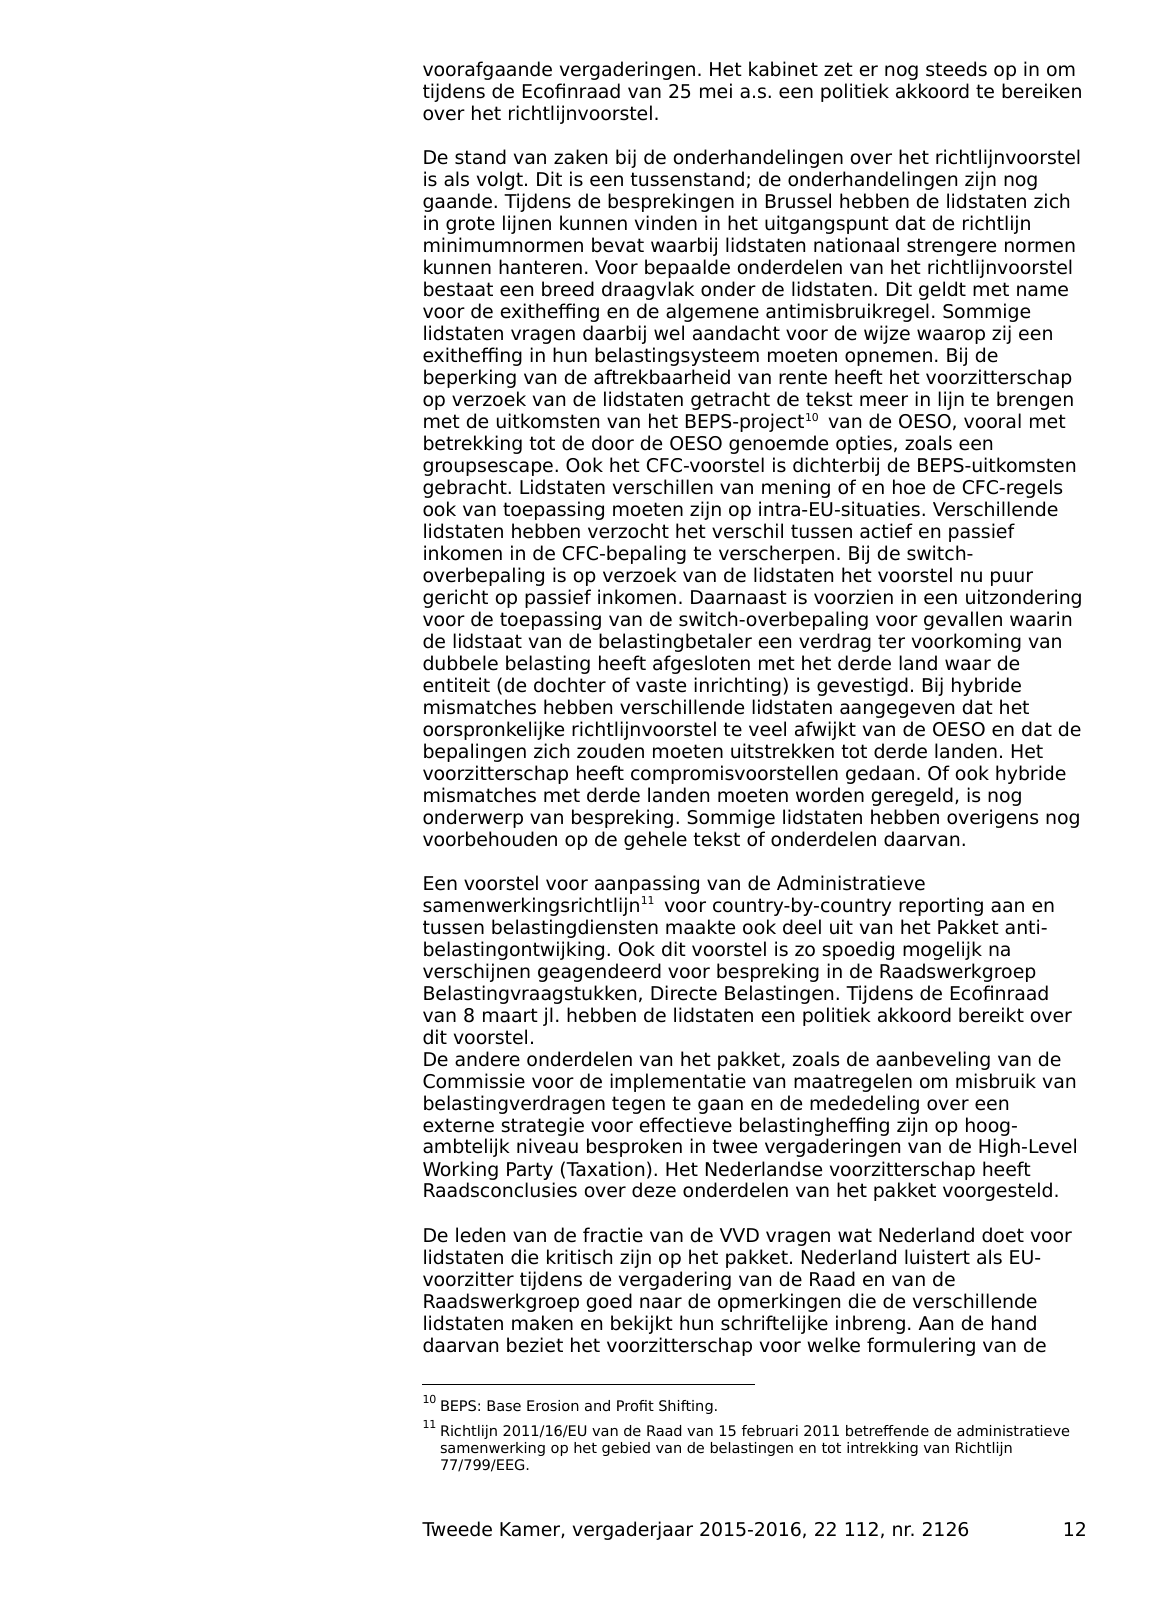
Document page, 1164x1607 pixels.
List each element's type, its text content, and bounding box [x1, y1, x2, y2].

text voorafgaande vergaderingen. Het kabinet zet er nog steeds op in om tijdens de Ecofinraad van 25 mei a.s. een politiek akkoord te bereiken over het richtlijnvoorstel. [422, 59, 1087, 125]
text Een voorstel voor aanpassing van de Administratieve samenwerkingsrichtlijn voor country-by-country reporting aan en tussen belastingdiensten maakte ook deel uit van het Pakket anti-belastingontwijking. Ook dit voorstel is zo spoedig mogelijk na verschijnen geagendeerd voor bespreking in de Raadswerkgroep Belastingvraagstukken, Directe Belastingen. Tijdens de Ecofinraad van 8 maart jl. hebben de lidstaten een politiek akkoord bereikt over dit voorstel. [422, 873, 1087, 1048]
text De leden van de fractie van de VVD vragen wat Nederland doet voor lidstaten die kritisch zijn op het pakket. Nederland luistert als EU-voorzitter tijdens de vergadering van de Raad en van de Raadswerkgroep goed naar de opmerkingen die de verschillende lidstaten maken en bekijkt hun schriftelijke inbreng. Aan de hand daarvan beziet het voorzitterschap voor welke formulering van de [422, 1224, 1087, 1356]
text De andere onderdelen van het pakket, zoals de aanbeveling van de Commissie voor de implementatie van maatregelen om misbruik van belastingverdragen tegen te gaan en de mededeling over een externe strategie voor effectieve belastingheffing zijn op hoog-ambtelijk niveau besproken in twee vergaderingen van de High-Level Working Party (Taxation). Het Nederlandse voorzitterschap heeft Raadsconclusies over deze onderdelen van het pakket voorgesteld. [422, 1048, 1087, 1202]
text Richtlijn 2011/16/EU van de Raad van 15 februari 2011 betreffende de administratieve samenwerking op het gebied van de belastingen en tot intrekking van Richtlijn 77/799/EEG. [422, 1418, 1087, 1474]
text De stand van zaken bij de onderhandelingen over het richtlijnvoorstel is als volgt. Dit is een tussenstand; de onderhandelingen zijn nog gaande. Tijdens de besprekingen in Brussel hebben de lidstaten zich in grote lijnen kunnen vinden in het uitgangspunt dat de richtlijn minimumnormen bevat waarbij lidstaten nationaal strengere normen kunnen hanteren. Voor bepaalde onderdelen van het richtlijnvoorstel bestaat een breed draagvlak onder de lidstaten. Dit geldt met name voor de exitheffing en de algemene antimisbruikregel. Sommige lidstaten vragen daarbij wel aandacht voor de wijze waarop zij een exitheffing in hun belastingsysteem moeten opnemen. Bij de beperking van de aftrekbaarheid van rente heeft het voorzitterschap op verzoek van de lidstaten getracht de tekst meer in lijn te brengen met de uitkomsten van het BEPS-project van de OESO, vooral met betrekking tot de door de OESO genoemde opties, zoals een groupsescape. Ook het CFC-voorstel is dichterbij de BEPS-uitkomsten gebracht. Lidstaten verschillen van mening of en hoe de CFC-regels ook van toepassing moeten zijn op intra-EU-situaties. Verschillende lidstaten hebben verzocht het verschil tussen actief en passief inkomen in de CFC-bepaling te verscherpen. Bij de switch-overbepaling is op verzoek van de lidstaten het voorstel nu puur gericht op passief inkomen. Daarnaast is voorzien in een uitzondering voor de toepassing van de switch-overbepaling voor gevallen waarin de lidstaat van de belastingbetaler een verdrag ter voorkoming van dubbele belasting heeft afgesloten met het derde land waar de entiteit (de dochter of vaste inrichting) is gevestigd. Bij hybride mismatches hebben verschillende lidstaten aangegeven dat het oorspronkelijke richtlijnvoorstel te veel afwijkt van de OESO en dat de bepalingen zich zouden moeten uitstrekken tot derde landen. Het voorzitterschap heeft compromisvoorstellen gedaan. Of ook hybride mismatches met derde landen moeten worden geregeld, is nog onderwerp van bespreking. Sommige lidstaten hebben overigens nog voorbehouden op de gehele tekst of onderdelen daarvan. [422, 147, 1087, 851]
text BEPS: Base Erosion and Profit Shifting. [422, 1393, 1087, 1416]
